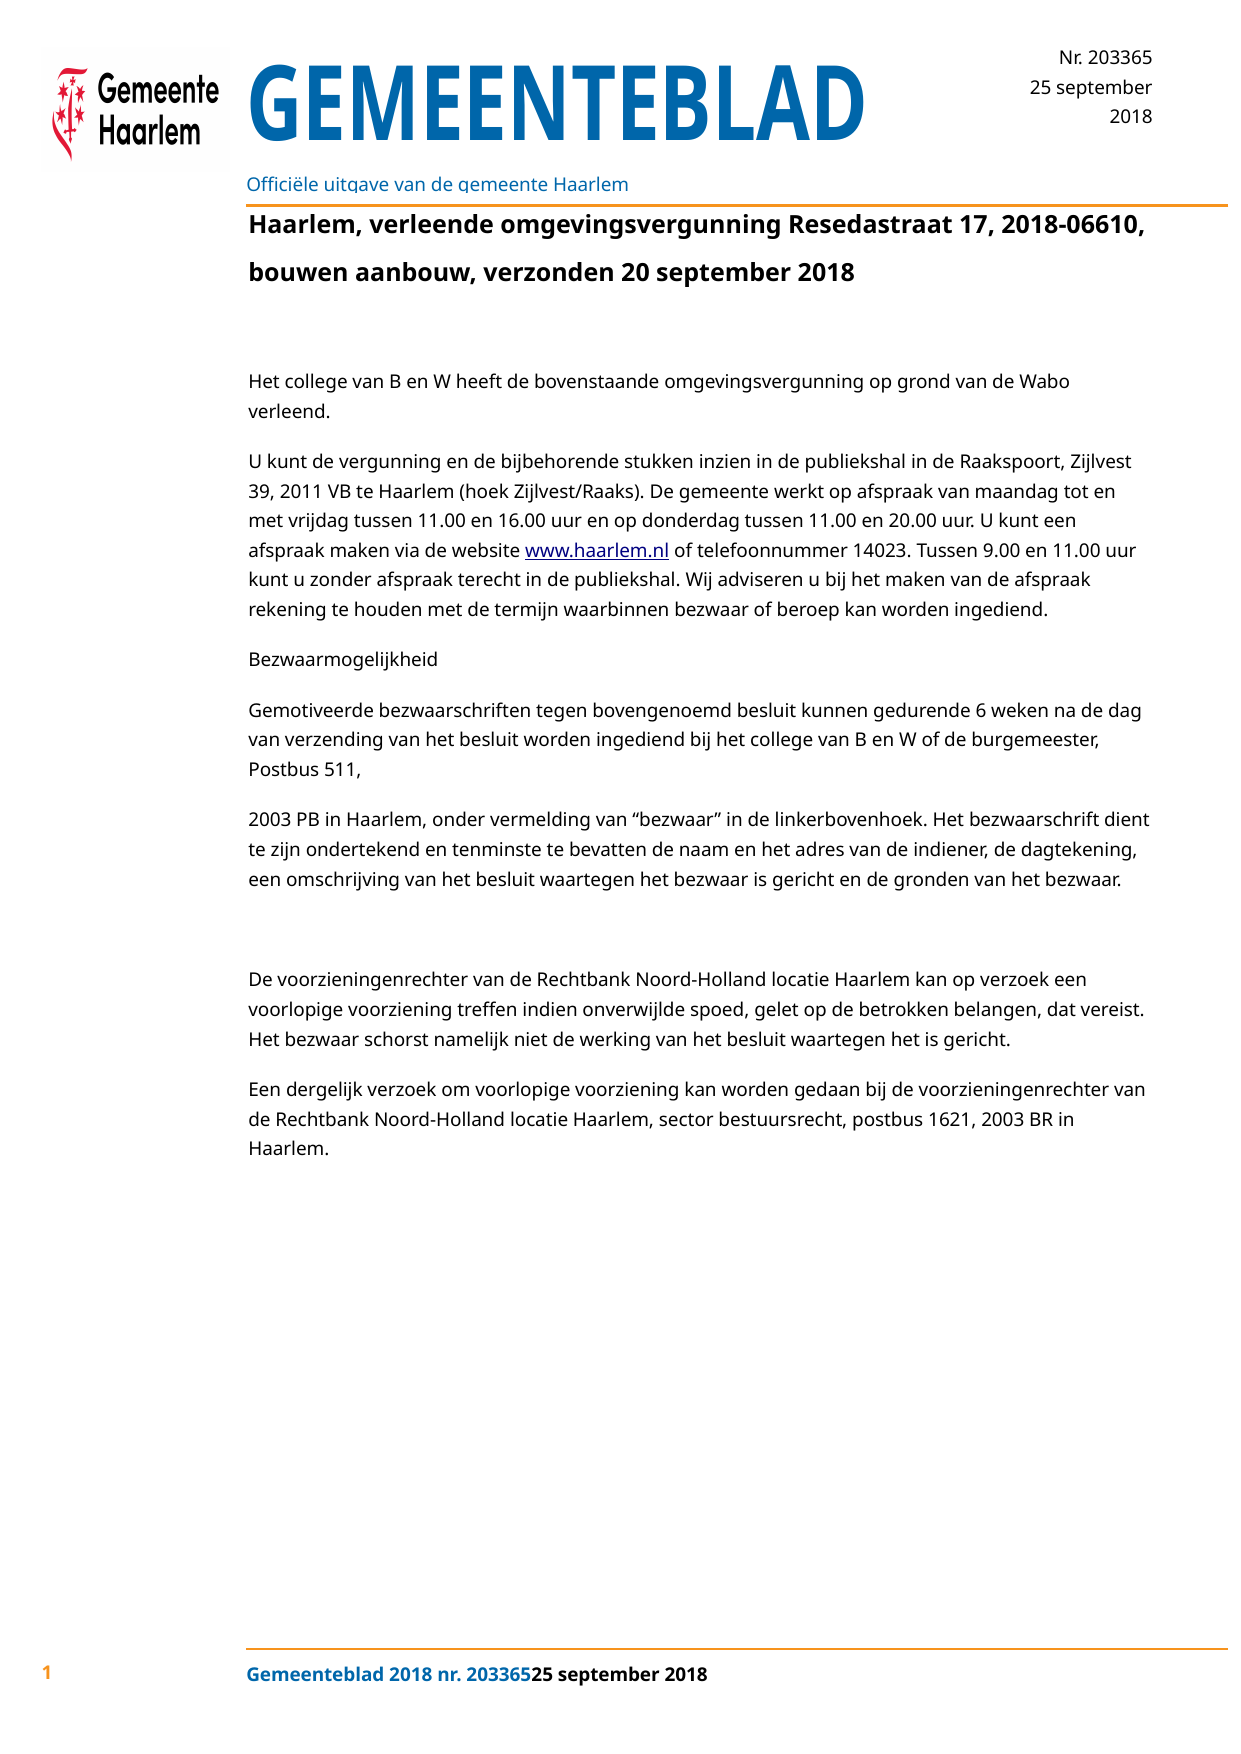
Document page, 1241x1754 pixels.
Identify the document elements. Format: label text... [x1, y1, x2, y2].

text Een dergelijk verzoek om voorlopige voorziening kan worden gedaan bij de voorzieningenrechter van de Rechtbank Noord-Holland locatie Haarlem, sector bestuursrecht, postbus 1621, 2003 BR in Haarlem. [248, 1076, 1152, 1161]
text De voorzieningenrechter van de Rechtbank Noord-Holland locatie Haarlem kan op verzoek een voorlopige voorziening treffen indien onverwijlde spoed, gelet op de betrokken belangen, dat vereist. Het bezwaar schorst namelijk niet de werking van het besluit waartegen het is gericht. [248, 967, 1152, 1052]
text 2003 PB in Haarlem, onder vermelding van “bezwaar” in de linkerbovenhoek. Het bezwaarschrift dient te zijn ondertekend en tenminste te bevatten de naam en het adres van de indiener, de dagtekening, een omschrijving van het besluit waartegen het bezwaar is gericht en de gronden van het bezwaar. [248, 807, 1152, 892]
text Haarlem, verleende omgevingsvergunning Resedastraat 17, 2018-06610, bouwen aanbouw, verzonden 20 september 2018 [248, 207, 1152, 288]
text Het college van B en W heeft de bovenstaande omgevingsvergunning op grond van de Wabo verleend. [248, 368, 1152, 424]
text Bezwaarmogelijkheid [248, 647, 1152, 672]
text Gemotiveerde bezwaarschriften tegen bovengenoemd besluit kunnen gedurende 6 weken na de dag van verzending van het besluit worden ingediend bij het college van B en W of de burgemeester, Postbus 511, [248, 697, 1152, 782]
text U kunt de vergunning en de bijbehorende stukken inzien in de publiekshal in de Raakspoort, Zijlvest 39, 2011 VB te Haarlem (hoek Zijlvest/Raaks). De gemeente werkt op afspraak van maandag tot en met vrijdag tussen 11.00 en 16.00 uur en op donderdag tussen 11.00 en 20.00 uur. U kunt een afspraak maken via de website www.haarlem.nl of telefoonnummer 14023. Tussen 9.00 en 11.00 uur kunt u zonder afspraak terecht in de publiekshal. Wij adviseren u bij het maken van de afspraak rekening te houden met de termijn waarbinnen bezwaar of beroep kan worden ingediend. [248, 448, 1152, 622]
picture [41, 47, 231, 172]
